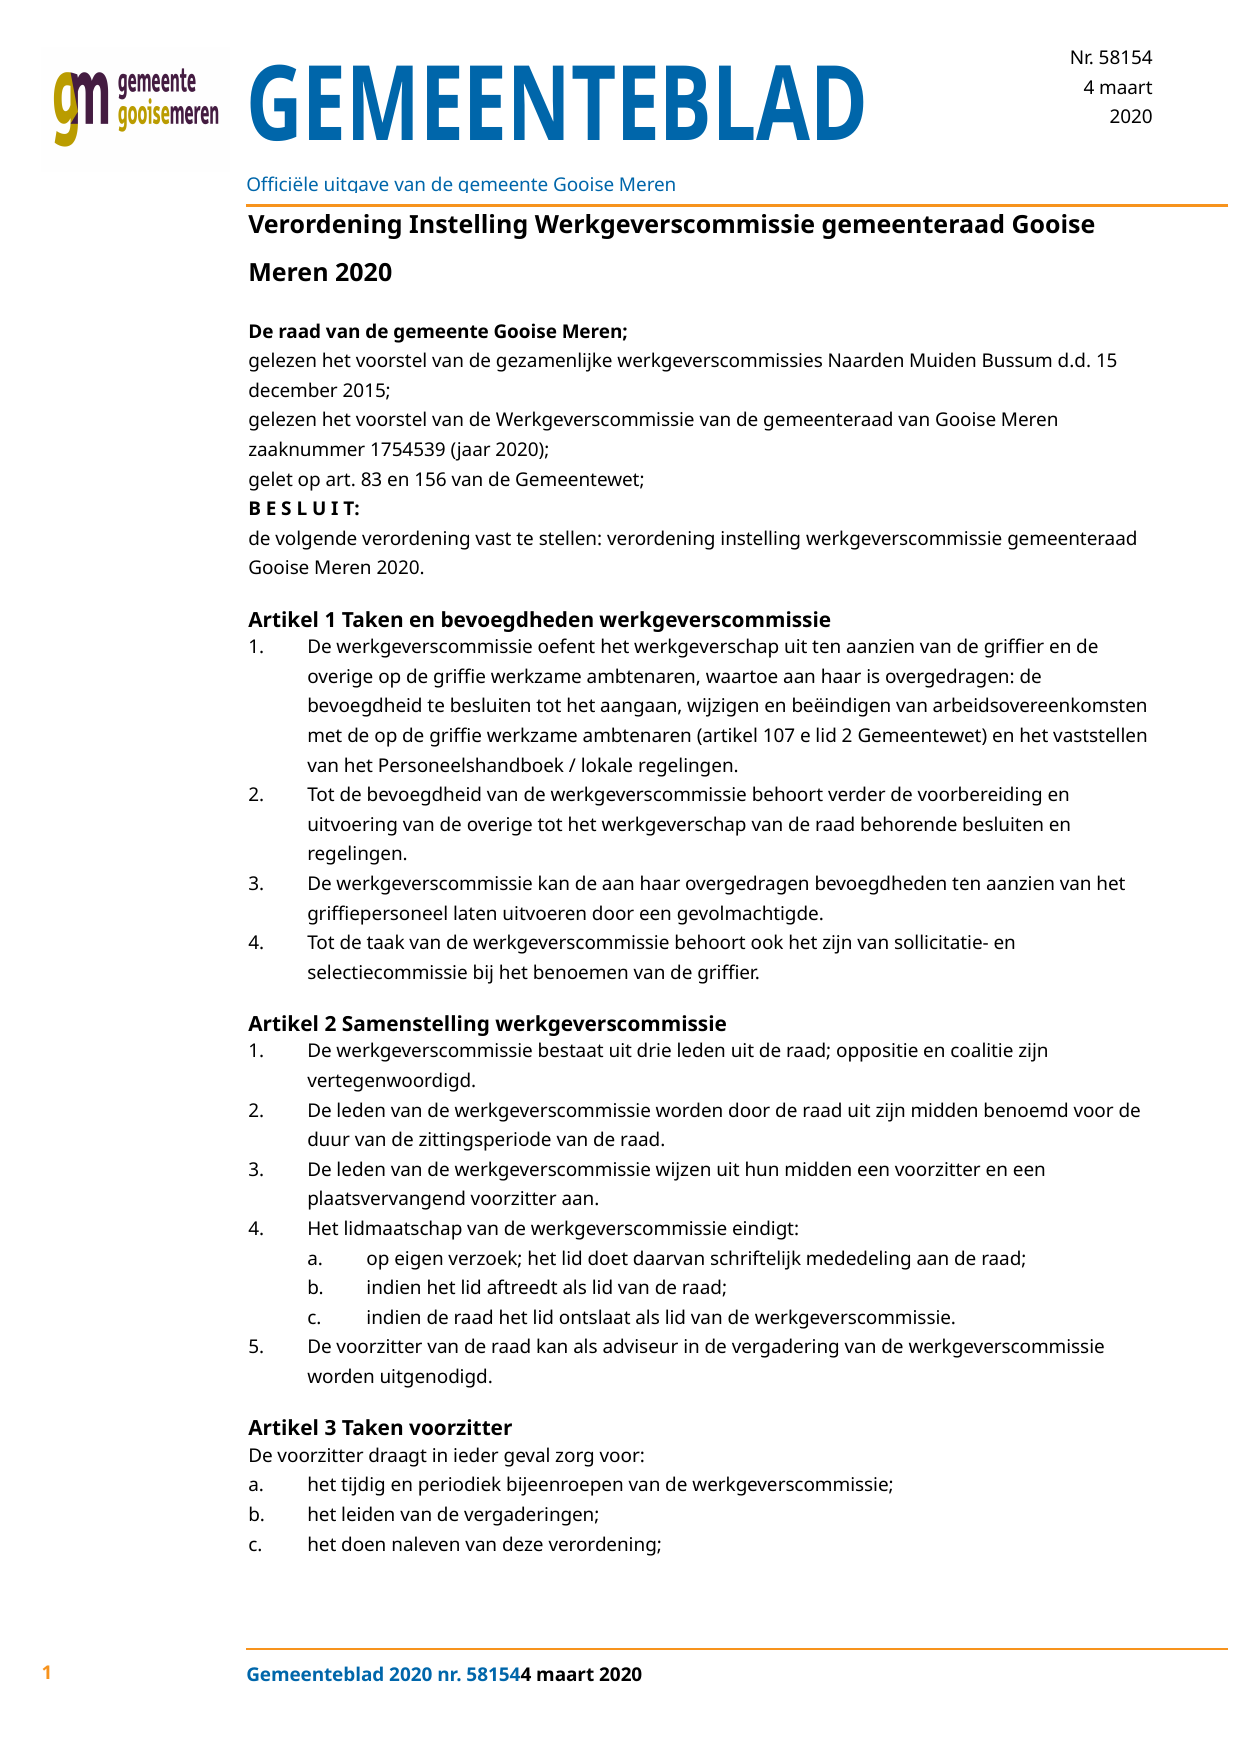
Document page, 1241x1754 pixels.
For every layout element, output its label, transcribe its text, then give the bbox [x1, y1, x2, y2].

list het doen naleven van deze verordening; [248, 1531, 1152, 1556]
list indien het lid aftreedt als lid van de raad; [307, 1274, 1152, 1300]
list De leden van de werkgeverscommissie wijzen uit hun midden een voorzitter en een plaatsvervangend voorzitter aan. [248, 1156, 1152, 1211]
list indien de raad het lid ontslaat als lid van de werkgeverscommissie. [307, 1304, 1152, 1330]
list Tot de bevoegdheid van de werkgeverscommissie behoort verder de voorbereiding en uitvoering van de overige tot het werkgeverschap van de raad behorende besluiten en regelingen. [248, 781, 1152, 866]
list De werkgeverscommissie oefent het werkgeverschap uit ten aanzien van de griffier en de overige op de griffie werkzame ambtenaren, waartoe aan haar is overgedragen: de bevoegdheid te besluiten tot het aangaan, wijzigen en beëindigen van arbeidsovereenkomsten met de op de griffie werkzame ambtenaren (artikel 107 e lid 2 Gemeentewet) en het vaststellen van het Personeelshandboek / lokale regelingen. [248, 633, 1152, 777]
text Artikel 2 Samenstelling werkgeverscommissie [248, 1009, 1152, 1038]
list op eigen verzoek; het lid doet daarvan schriftelijk mededeling aan de raad; [307, 1245, 1152, 1271]
text B E S L U I T: [248, 495, 1152, 521]
text de volgende verordening vast te stellen: verordening instelling werkgeverscommissie gemeenteraad Gooise Meren 2020. [248, 525, 1152, 580]
text De raad van de gemeente Gooise Meren; [248, 318, 1152, 344]
list De werkgeverscommissie bestaat uit drie leden uit de raad; oppositie en coalitie zijn vertegenwoordigd. [248, 1038, 1152, 1093]
list Tot de taak van de werkgeverscommissie behoort ook het zijn van sollicitatie- en selectiecommissie bij het benoemen van de griffier. [248, 929, 1152, 984]
picture [41, 47, 231, 172]
text gelezen het voorstel van de gezamenlijke werkgeverscommissies Naarden Muiden Bussum d.d. 15 december 2015; [248, 347, 1152, 403]
text Artikel 1 Taken en bevoegdheden werkgeverscommissie [248, 605, 1152, 633]
text gelezen het voorstel van de Werkgeverscommissie van de gemeenteraad van Gooise Meren zaaknummer 1754539 (jaar 2020); [248, 407, 1152, 462]
text gelet op art. 83 en 156 van de Gemeentewet; [248, 466, 1152, 492]
list het tijdig en periodiek bijeenroepen van de werkgeverscommissie; [248, 1472, 1152, 1497]
text Verordening Instelling Werkgeverscommissie gemeenteraad Gooise Meren 2020 [248, 207, 1152, 288]
text De voorzitter draagt in ieder geval zorg voor: [248, 1442, 1152, 1468]
list het leiden van de vergaderingen; [248, 1501, 1152, 1527]
text Artikel 3 Taken voorzitter [248, 1413, 1152, 1442]
list De werkgeverscommissie kan de aan haar overgedragen bevoegdheden ten aanzien van het griffiepersoneel laten uitvoeren door een gevolmachtigde. [248, 870, 1152, 925]
list De voorzitter van de raad kan als adviseur in de vergadering van de werkgeverscommissie worden uitgenodigd. [248, 1333, 1152, 1389]
list De leden van de werkgeverscommissie worden door de raad uit zijn midden benoemd voor de duur van de zittingsperiode van de raad. [248, 1097, 1152, 1152]
list Het lidmaatschap van de werkgeverscommissie eindigt: [248, 1215, 1152, 1241]
